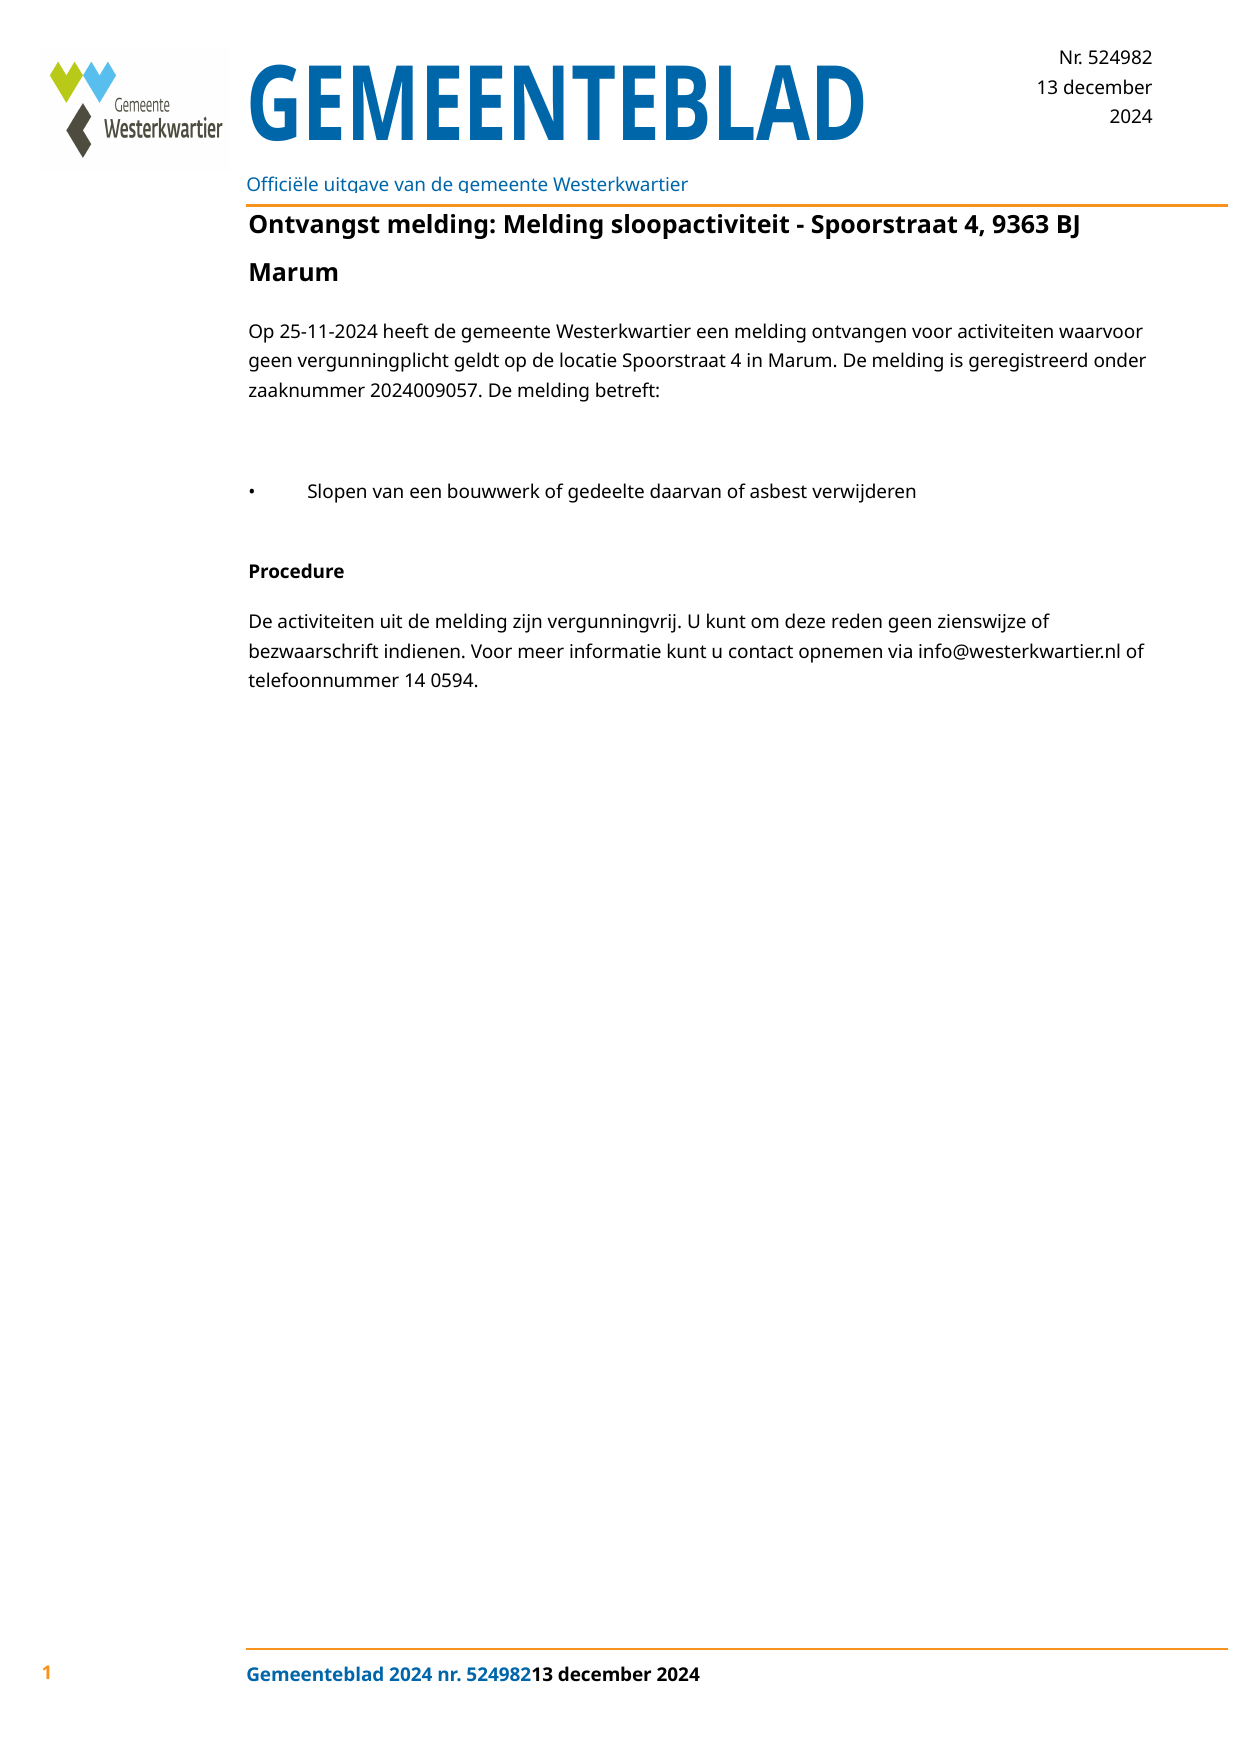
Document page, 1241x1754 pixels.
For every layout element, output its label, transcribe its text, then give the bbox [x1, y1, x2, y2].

picture [41, 47, 231, 172]
list Slopen van een bouwwerk of gedeelte daarvan of asbest verwijderen [248, 478, 1152, 504]
text Op 25-11-2024 heeft de gemeente Westerkwartier een melding ontvangen voor activiteiten waarvoor geen vergunningplicht geldt op de locatie Spoorstraat 4 in Marum. De melding is geregistreerd onder zaaknummer 2024009057. De melding betreft: [248, 318, 1152, 403]
text Procedure [248, 558, 1152, 584]
text Ontvangst melding: Melding sloopactiviteit - Spoorstraat 4, 9363 BJ Marum [248, 207, 1152, 288]
text De activiteiten uit de melding zijn vergunningvrij. U kunt om deze reden geen zienswijze of bezwaarschrift indienen. Voor meer informatie kunt u contact opnemen via info@westerkwartier.nl of telefoonnummer 14 0594. [248, 608, 1152, 693]
